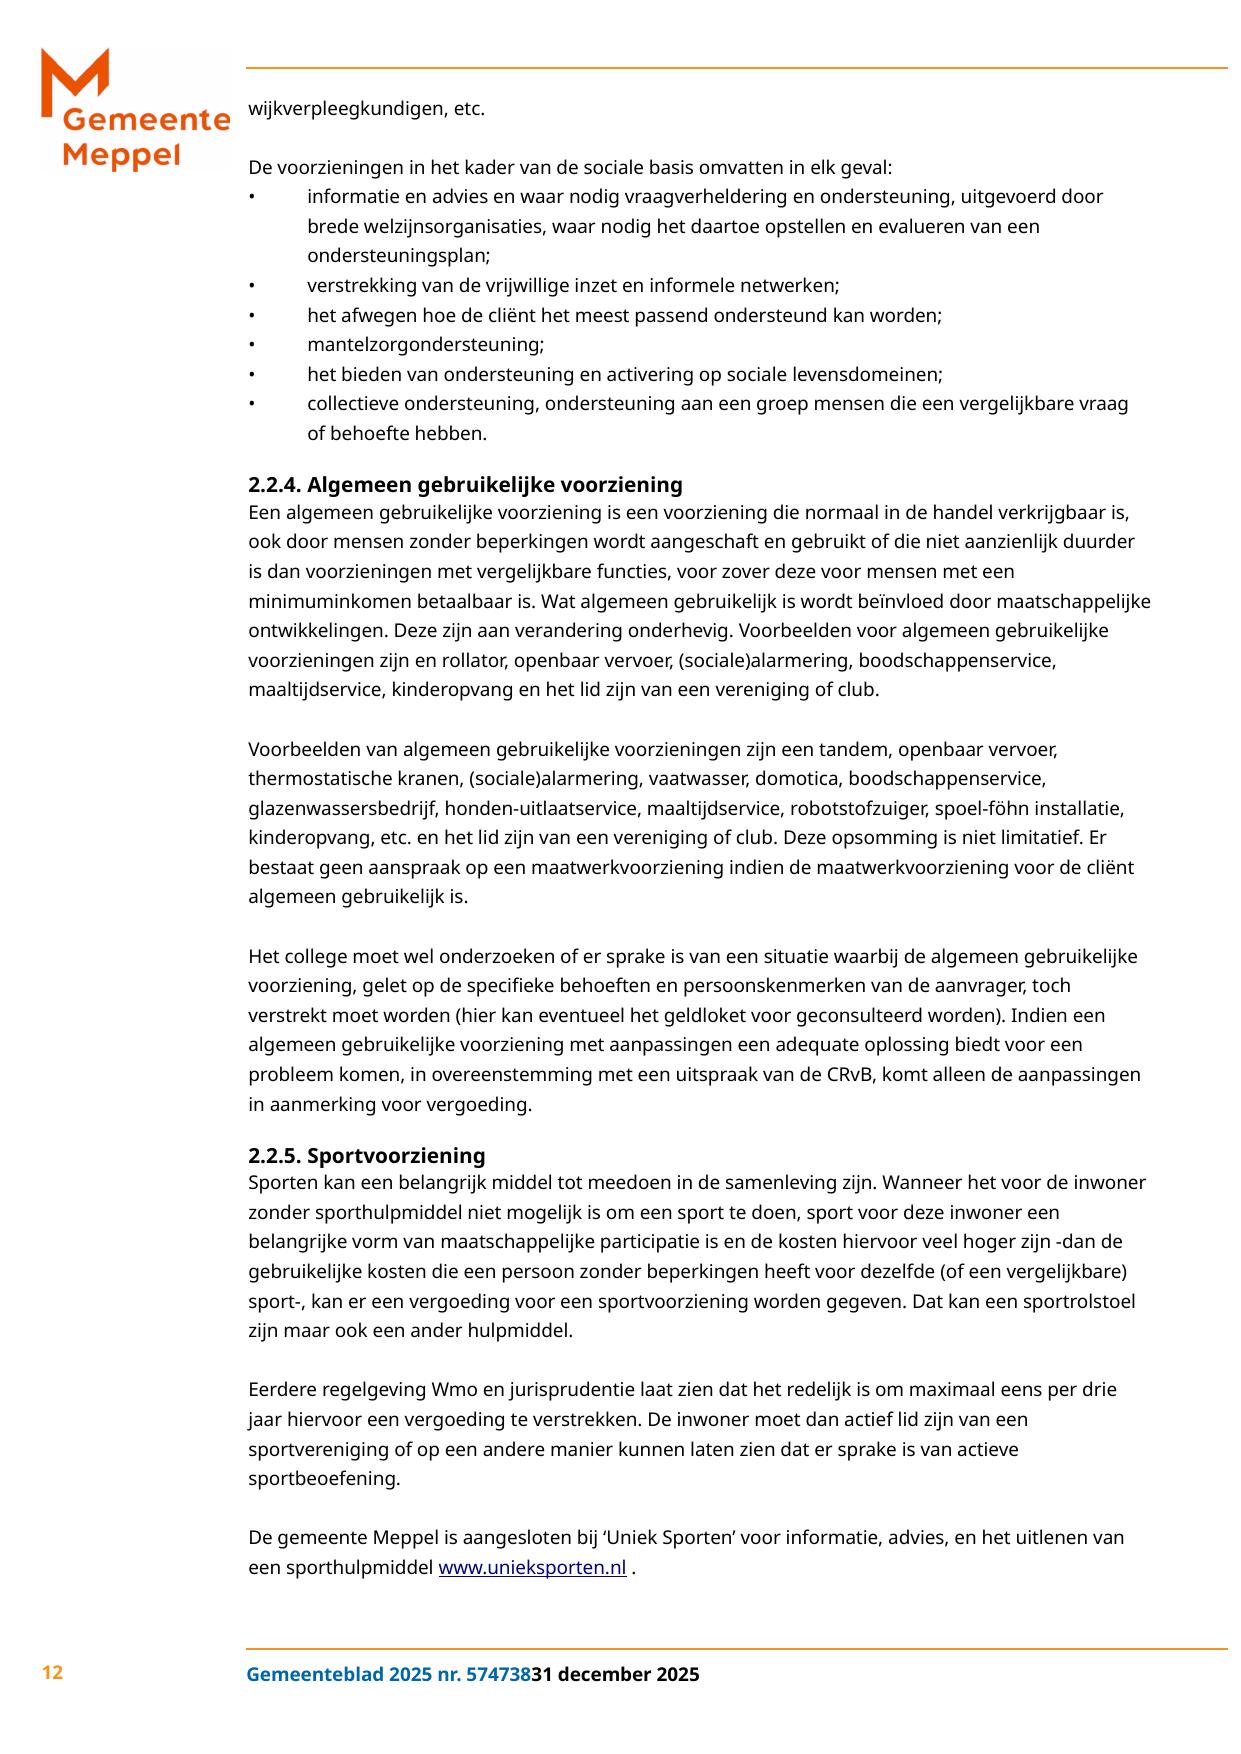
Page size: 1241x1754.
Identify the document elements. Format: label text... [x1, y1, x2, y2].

list verstrekking van de vrijwillige inzet en informele netwerken; [248, 272, 1152, 298]
text De gemeente Meppel is aangesloten bij ‘Uniek Sporten’ voor informatie, advies, en het uitlenen van een sporthulpmiddel www.unieksporten.nl . [248, 1524, 1152, 1580]
list het afwegen hoe de cliënt het meest passend ondersteund kan worden; [248, 302, 1152, 328]
text Het college moet wel onderzoeken of er sprake is van een situatie waarbij de algemeen gebruikelijke voorziening, gelet op de specifieke behoeften en persoonskenmerken van de aanvrager, toch verstrekt moet worden (hier kan eventueel het geldloket voor geconsulteerd worden). Indien een algemeen gebruikelijke voorziening met aanpassingen een adequate oplossing biedt voor een probleem komen, in overeenstemming met een uitspraak van de CRvB, komt alleen de aanpassingen in aanmerking voor vergoeding. [248, 943, 1152, 1116]
text 2.2.4. Algemeen gebruikelijke voorziening [248, 471, 1152, 499]
text Een algemeen gebruikelijke voorziening is een voorziening die normaal in de handel verkrijgbaar is, ook door mensen zonder beperkingen wordt aangeschaft en gebruikt of die niet aanzienlijk duurder is dan voorzieningen met vergelijkbare functies, voor zover deze voor mensen met een minimuminkomen betaalbaar is. Wat algemeen gebruikelijk is wordt beïnvloed door maatschappelijke ontwikkelingen. Deze zijn aan verandering onderhevig. Voorbeelden voor algemeen gebruikelijke voorzieningen zijn en rollator, openbaar vervoer, (sociale)alarmering, boodschappenservice, maaltijdservice, kinderopvang en het lid zijn van een vereniging of club. [248, 499, 1152, 702]
list collectieve ondersteuning, ondersteuning aan een groep mensen die een vergelijkbare vraag of behoefte hebben. [248, 391, 1152, 446]
list het bieden van ondersteuning en activering op sociale levensdomeinen; [248, 361, 1152, 387]
list mantelzorgondersteuning; [248, 331, 1152, 357]
text wijkverpleegkundigen, etc. [248, 95, 1152, 121]
picture [41, 47, 231, 172]
text De voorzieningen in het kader van de sociale basis omvatten in elk geval: [248, 154, 1152, 180]
text 2.2.5. Sportvoorziening [248, 1141, 1152, 1169]
text Sporten kan een belangrijk middel tot meedoen in de samenleving zijn. Wanneer het voor de inwoner zonder sporthulpmiddel niet mogelijk is om een sport te doen, sport voor deze inwoner een belangrijke vorm van maatschappelijke participatie is en de kosten hiervoor veel hoger zijn -dan de gebruikelijke kosten die een persoon zonder beperkingen heeft voor dezelfde (of een vergelijkbare) sport-, kan er een vergoeding voor een sportvoorziening worden gegeven. Dat kan een sportrolstoel zijn maar ook een ander hulpmiddel. [248, 1169, 1152, 1343]
text Eerdere regelgeving Wmo en jurisprudentie laat zien dat het redelijk is om maximaal eens per drie jaar hiervoor een vergoeding te verstrekken. De inwoner moet dan actief lid zijn van een sportvereniging of op een andere manier kunnen laten zien dat er sprake is van actieve sportbeoefening. [248, 1377, 1152, 1491]
text Voorbeelden van algemeen gebruikelijke voorzieningen zijn een tandem, openbaar vervoer, thermostatische kranen, (sociale)alarmering, vaatwasser, domotica, boodschappenservice, glazenwassersbedrijf, honden-uitlaatservice, maaltijdservice, robotstofzuiger, spoel-föhn installatie, kinderopvang, etc. en het lid zijn van een vereniging of club. Deze opsomming is niet limitatief. Er bestaat geen aanspraak op een maatwerkvoorziening indien de maatwerkvoorziening voor de cliënt algemeen gebruikelijk is. [248, 736, 1152, 909]
list informatie en advies en waar nodig vraagverheldering en ondersteuning, uitgevoerd door brede welzijnsorganisaties, waar nodig het daartoe opstellen en evalueren van een ondersteuningsplan; [248, 183, 1152, 268]
